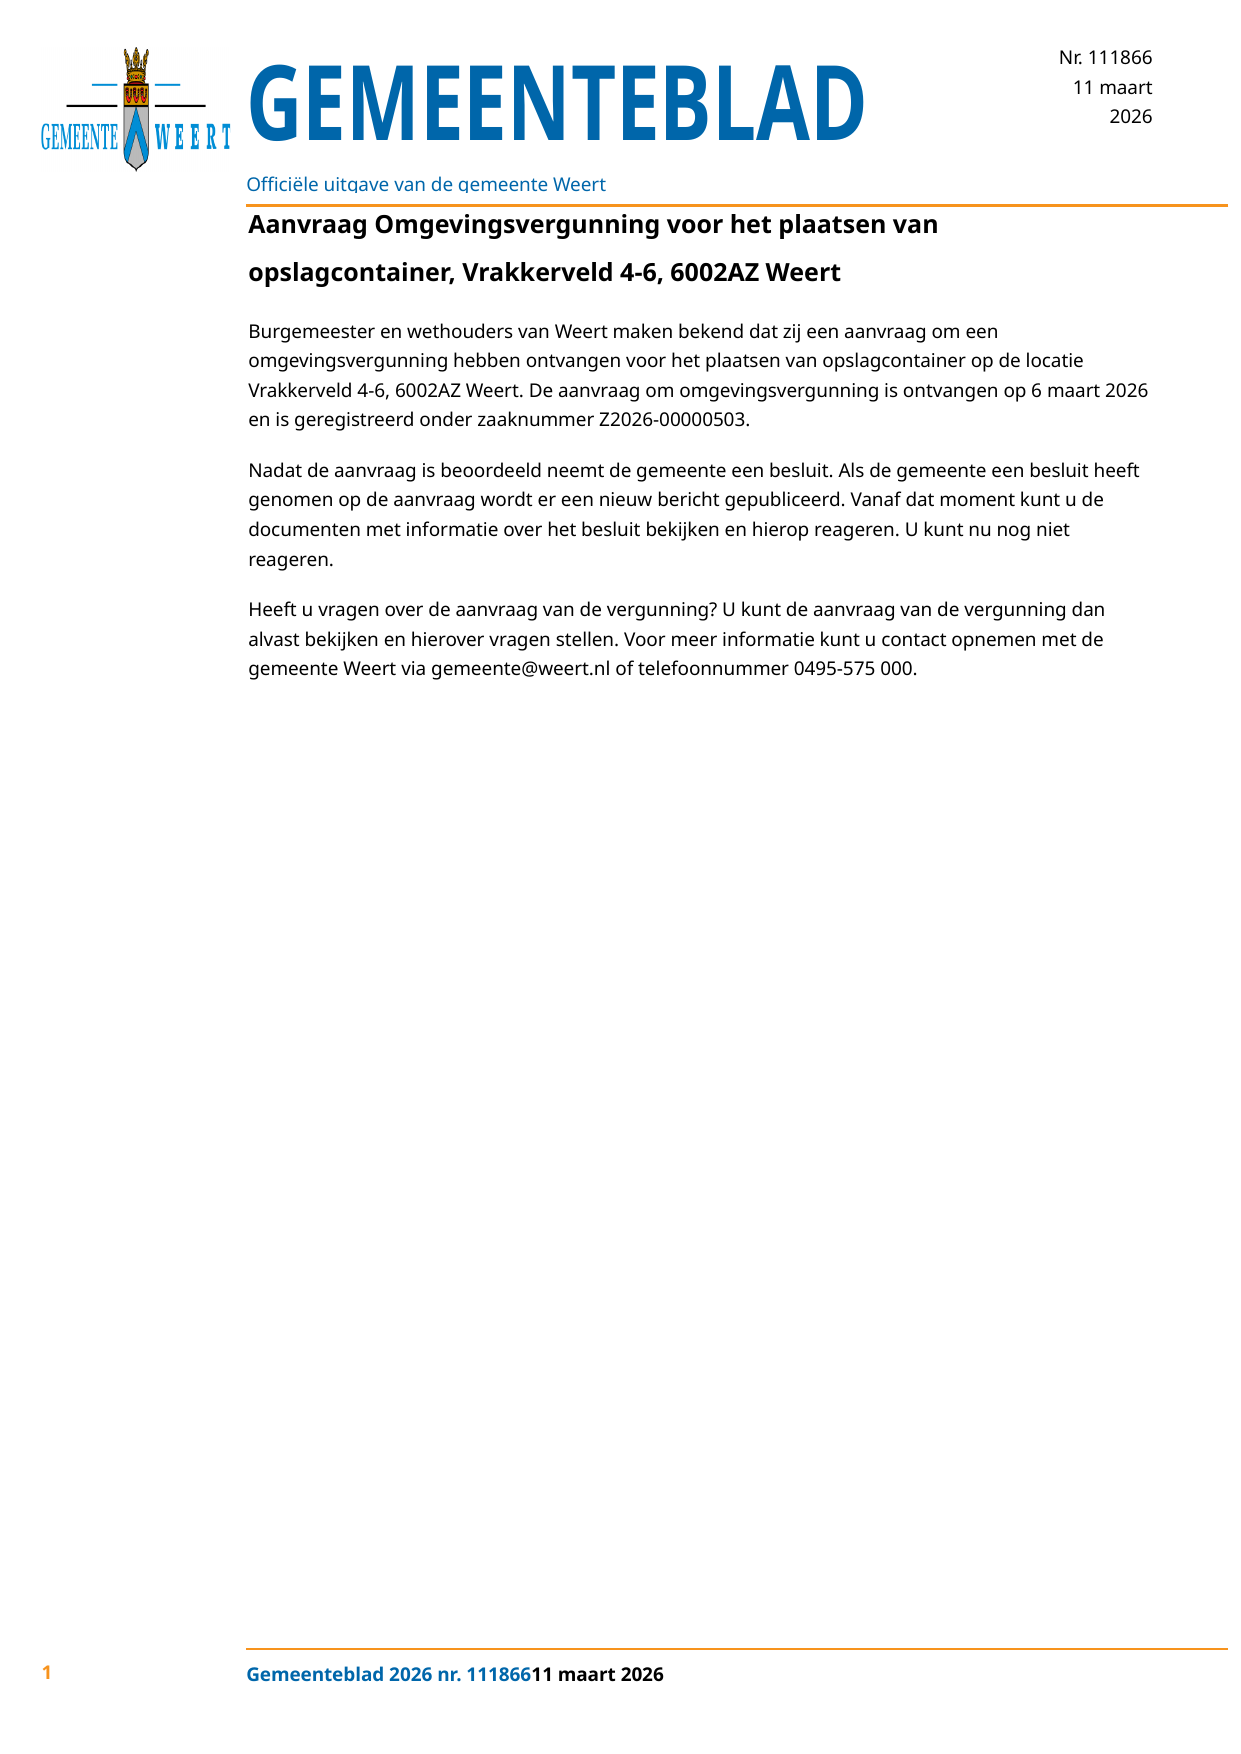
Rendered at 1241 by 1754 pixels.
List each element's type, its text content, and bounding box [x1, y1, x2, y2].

text Heeft u vragen over de aanvraag van de vergunning? U kunt de aanvraag van de vergunning dan alvast bekijken en hierover vragen stellen. Voor meer informatie kunt u contact opnemen met de gemeente Weert via gemeente@weert.nl of telefoonnummer 0495-575 000. [248, 596, 1152, 681]
picture [41, 47, 231, 172]
text Burgemeester en wethouders van Weert maken bekend dat zij een aanvraag om een omgevingsvergunning hebben ontvangen voor het plaatsen van opslagcontainer op de locatie Vrakkerveld 4-6, 6002AZ Weert. De aanvraag om omgevingsvergunning is ontvangen op 6 maart 2026 en is geregistreerd onder zaaknummer Z2026-00000503. [248, 318, 1152, 432]
text Aanvraag Omgevingsvergunning voor het plaatsen van opslagcontainer, Vrakkerveld 4-6, 6002AZ Weert [248, 207, 1152, 288]
text Nadat de aanvraag is beoordeeld neemt de gemeente een besluit. Als de gemeente een besluit heeft genomen op de aanvraag wordt er een nieuw bericht gepubliceerd. Vanaf dat moment kunt u de documenten met informatie over het besluit bekijken en hierop reageren. U kunt nu nog niet reageren. [248, 457, 1152, 572]
